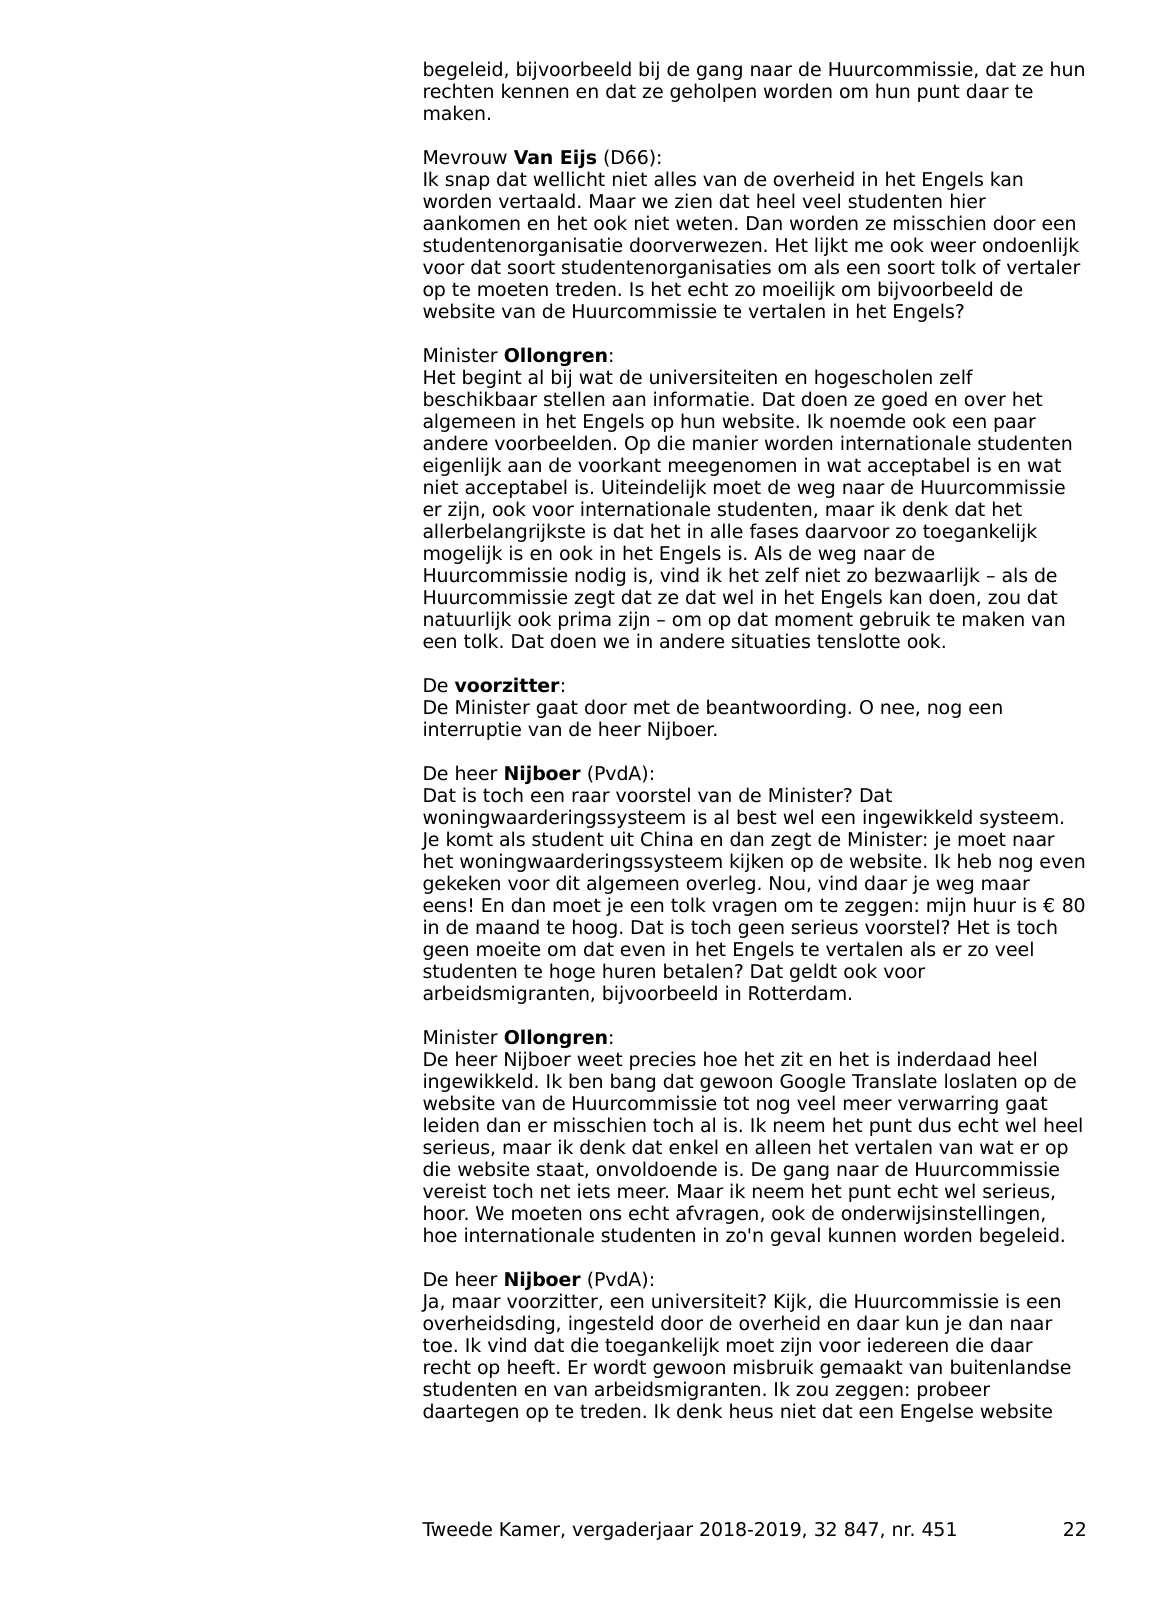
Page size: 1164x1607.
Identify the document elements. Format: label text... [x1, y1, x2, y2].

text Het begint al bij wat de universiteiten en hogescholen zelf beschikbaar stellen aan informatie. Dat doen ze goed en over het algemeen in het Engels op hun website. Ik noemde ook een paar andere voorbeelden. Op die manier worden internationale studenten eigenlijk aan de voorkant meegenomen in wat acceptabel is en wat niet acceptabel is. Uiteindelijk moet de weg naar de Huurcommissie er zijn, ook voor internationale studenten, maar ik denk dat het allerbelangrijkste is dat het in alle fases daarvoor zo toegankelijk mogelijk is en ook in het Engels is. Als de weg naar de Huurcommissie nodig is, vind ik het zelf niet zo bezwaarlijk – als de Huurcommissie zegt dat ze dat wel in het Engels kan doen, zou dat natuurlijk ook prima zijn – om op dat moment gebruik te maken van een tolk. Dat doen we in andere situaties tenslotte ook. [422, 367, 1087, 653]
text Ik snap dat wellicht niet alles van de overheid in het Engels kan worden vertaald. Maar we zien dat heel veel studenten hier aankomen en het ook niet weten. Dan worden ze misschien door een studentenorganisatie doorverwezen. Het lijkt me ook weer ondoenlijk voor dat soort studentenorganisaties om als een soort tolk of vertaler op te moeten treden. Is het echt zo moeilijk om bijvoorbeeld de website van de Huurcommissie te vertalen in het Engels? [422, 169, 1087, 323]
text De Minister gaat door met de beantwoording. O nee, nog een interruptie van de heer Nijboer. [422, 697, 1087, 741]
text Mevrouw Van Eijs (D66): [422, 147, 1087, 169]
text De heer Nijboer (PvdA): [422, 1269, 1087, 1291]
text De heer Nijboer weet precies hoe het zit en het is inderdaad heel ingewikkeld. Ik ben bang dat gewoon Google Translate loslaten op de website van de Huurcommissie tot nog veel meer verwarring gaat leiden dan er misschien toch al is. Ik neem het punt dus echt wel heel serieus, maar ik denk dat enkel en alleen het vertalen van wat er op die website staat, onvoldoende is. De gang naar de Huurcommissie vereist toch net iets meer. Maar ik neem het punt echt wel serieus, hoor. We moeten ons echt afvragen, ook de onderwijsinstellingen, hoe internationale studenten in zo'n geval kunnen worden begeleid. [422, 1049, 1087, 1247]
text De voorzitter: [422, 675, 1087, 697]
text Minister Ollongren: [422, 345, 1087, 367]
text begeleid, bijvoorbeeld bij de gang naar de Huurcommissie, dat ze hun rechten kennen en dat ze geholpen worden om hun punt daar te maken. [422, 59, 1087, 125]
text Minister Ollongren: [422, 1027, 1087, 1049]
text Dat is toch een raar voorstel van de Minister? Dat woningwaarderingssysteem is al best wel een ingewikkeld systeem. Je komt als student uit China en dan zegt de Minister: je moet naar het woningwaarderingssysteem kijken op de website. Ik heb nog even gekeken voor dit algemeen overleg. Nou, vind daar je weg maar eens! En dan moet je een tolk vragen om te zeggen: mijn huur is € 80 in de maand te hoog. Dat is toch geen serieus voorstel? Het is toch geen moeite om dat even in het Engels te vertalen als er zo veel studenten te hoge huren betalen? Dat geldt ook voor arbeidsmigranten, bijvoorbeeld in Rotterdam. [422, 785, 1087, 1005]
text De heer Nijboer (PvdA): [422, 763, 1087, 785]
text Ja, maar voorzitter, een universiteit? Kijk, die Huurcommissie is een overheidsding, ingesteld door de overheid en daar kun je dan naar toe. Ik vind dat die toegankelijk moet zijn voor iedereen die daar recht op heeft. Er wordt gewoon misbruik gemaakt van buitenlandse studenten en van arbeidsmigranten. Ik zou zeggen: probeer daartegen op te treden. Ik denk heus niet dat een Engelse website [422, 1291, 1087, 1423]
